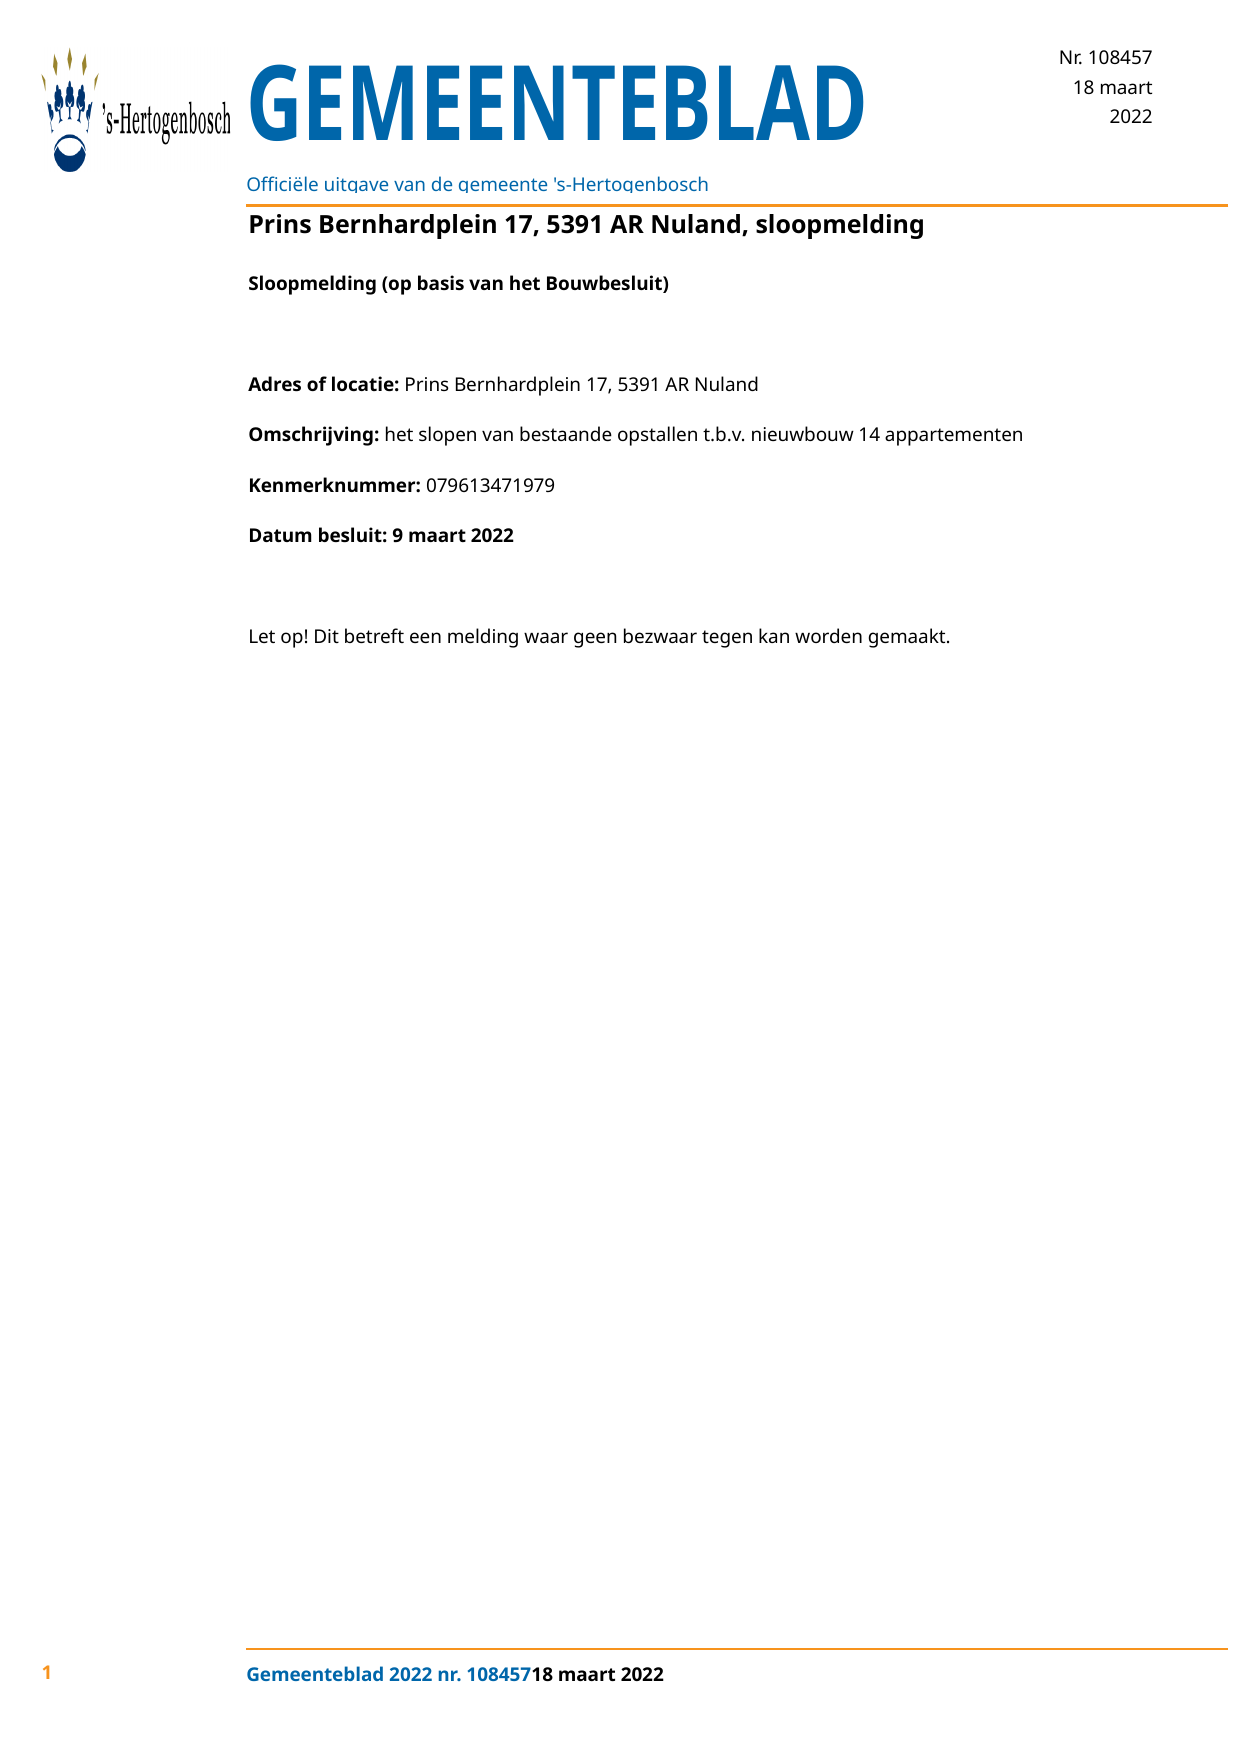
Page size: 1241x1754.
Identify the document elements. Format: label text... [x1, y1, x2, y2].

picture [41, 47, 231, 172]
text Datum besluit: 9 maart 2022 [248, 522, 1152, 548]
text Adres of locatie: Prins Bernhardplein 17, 5391 AR Nuland [248, 371, 1152, 397]
text Let op! Dit betreft een melding waar geen bezwaar tegen kan worden gemaakt. [248, 623, 1152, 649]
text Omschrijving: het slopen van bestaande opstallen t.b.v. nieuwbouw 14 appartementen [248, 422, 1152, 447]
text Prins Bernhardplein 17, 5391 AR Nuland, sloopmelding [248, 207, 1152, 241]
text Sloopmelding (op basis van het Bouwbesluit) [248, 270, 1152, 296]
text Kenmerknummer: 079613471979 [248, 472, 1152, 498]
